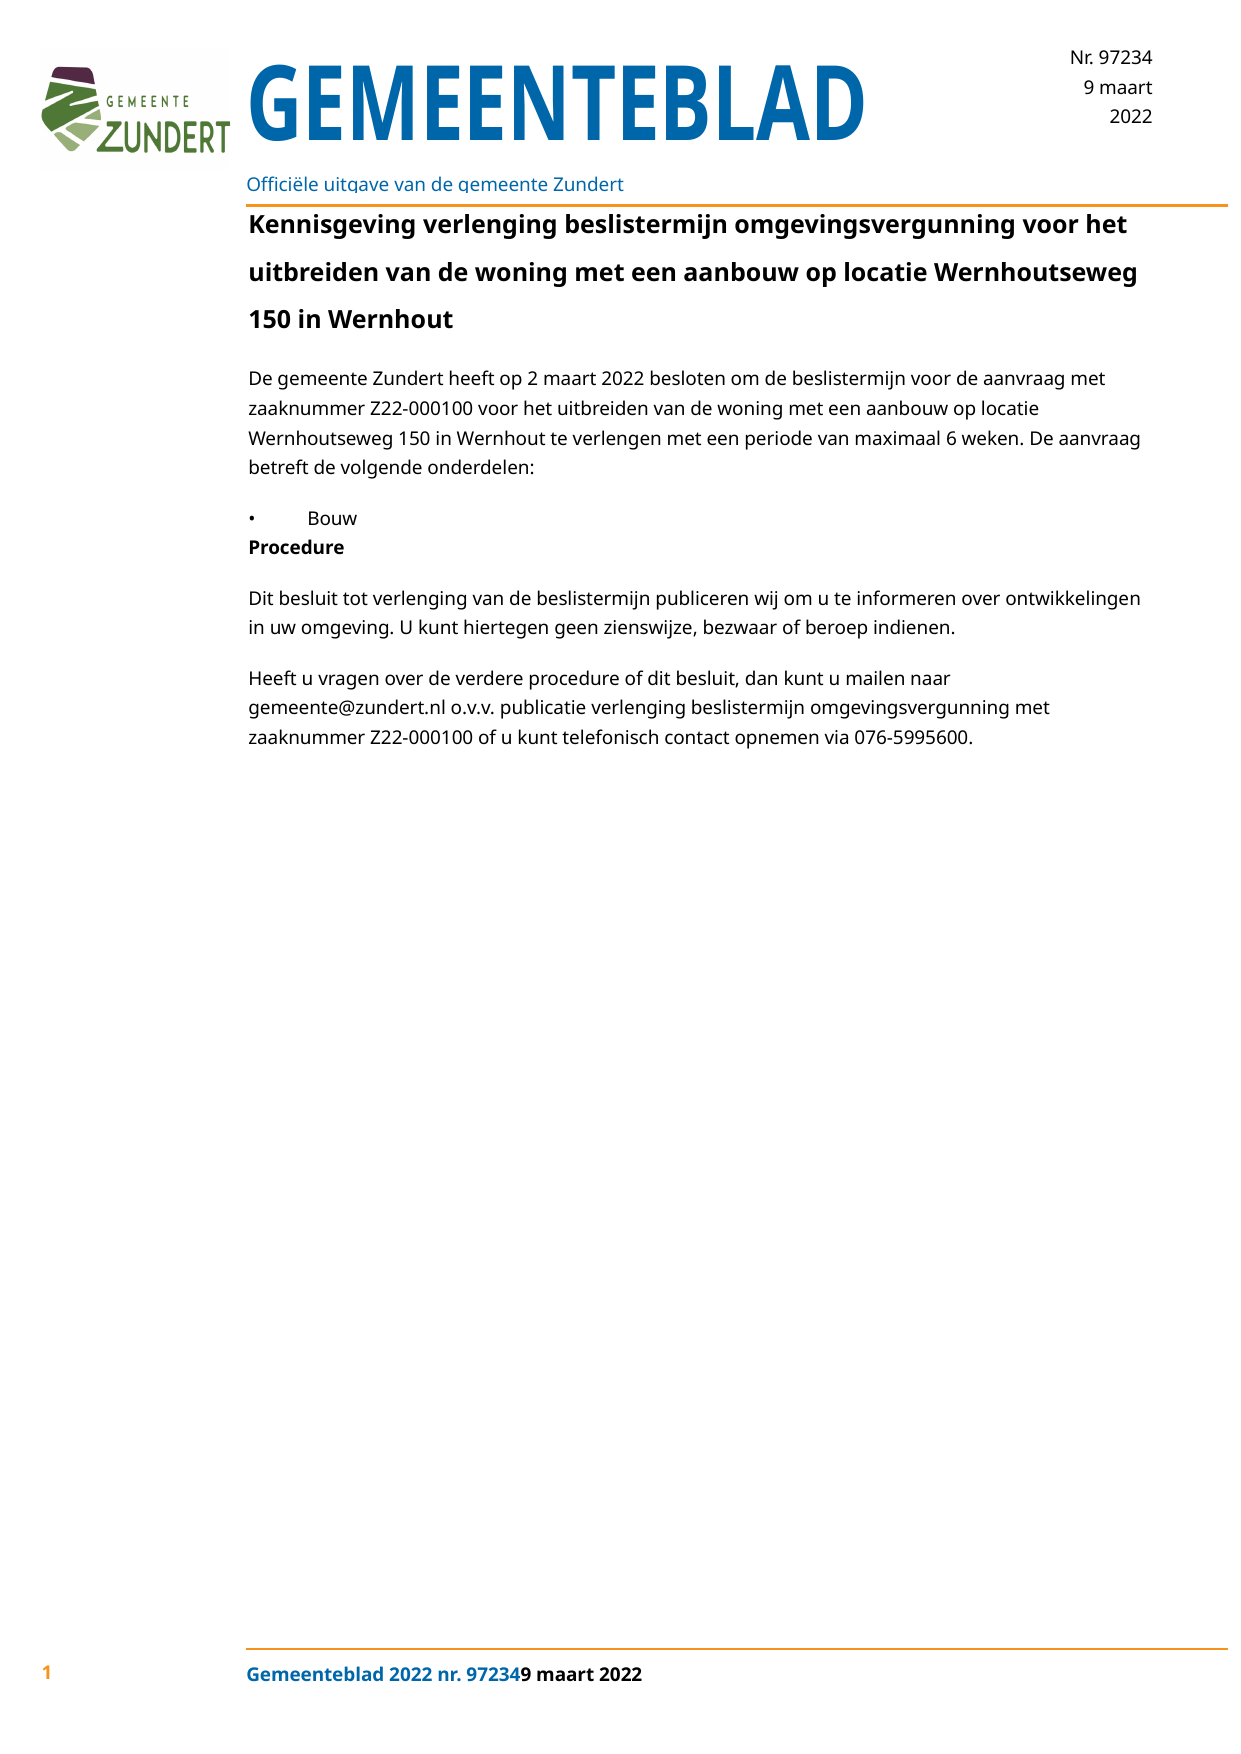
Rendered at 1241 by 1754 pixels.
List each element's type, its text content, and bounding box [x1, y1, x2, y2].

text Heeft u vragen over de verdere procedure of dit besluit, dan kunt u mailen naar gemeente@zundert.nl o.v.v. publicatie verlenging beslistermijn omgevingsvergunning met zaaknummer Z22-000100 of u kunt telefonisch contact opnemen via 076-5995600. [248, 665, 1152, 749]
text Dit besluit tot verlenging van de beslistermijn publiceren wij om u te informeren over ontwikkelingen in uw omgeving. U kunt hiertegen geen zienswijze, bezwaar of beroep indienen. [248, 585, 1152, 640]
text Kennisgeving verlenging beslistermijn omgevingsvergunning voor het uitbreiden van de woning met een aanbouw op locatie Wernhoutseweg 150 in Wernhout [248, 207, 1152, 336]
text De gemeente Zundert heeft op 2 maart 2022 besloten om de beslistermijn voor de aanvraag met zaaknummer Z22-000100 voor het uitbreiden van de woning met een aanbouw op locatie Wernhoutseweg 150 in Wernhout te verlengen met een periode van maximaal 6 weken. De aanvraag betreft de volgende onderdelen: [248, 366, 1152, 480]
list Bouw [248, 505, 1152, 530]
text Procedure [248, 534, 1152, 560]
picture [41, 47, 231, 172]
